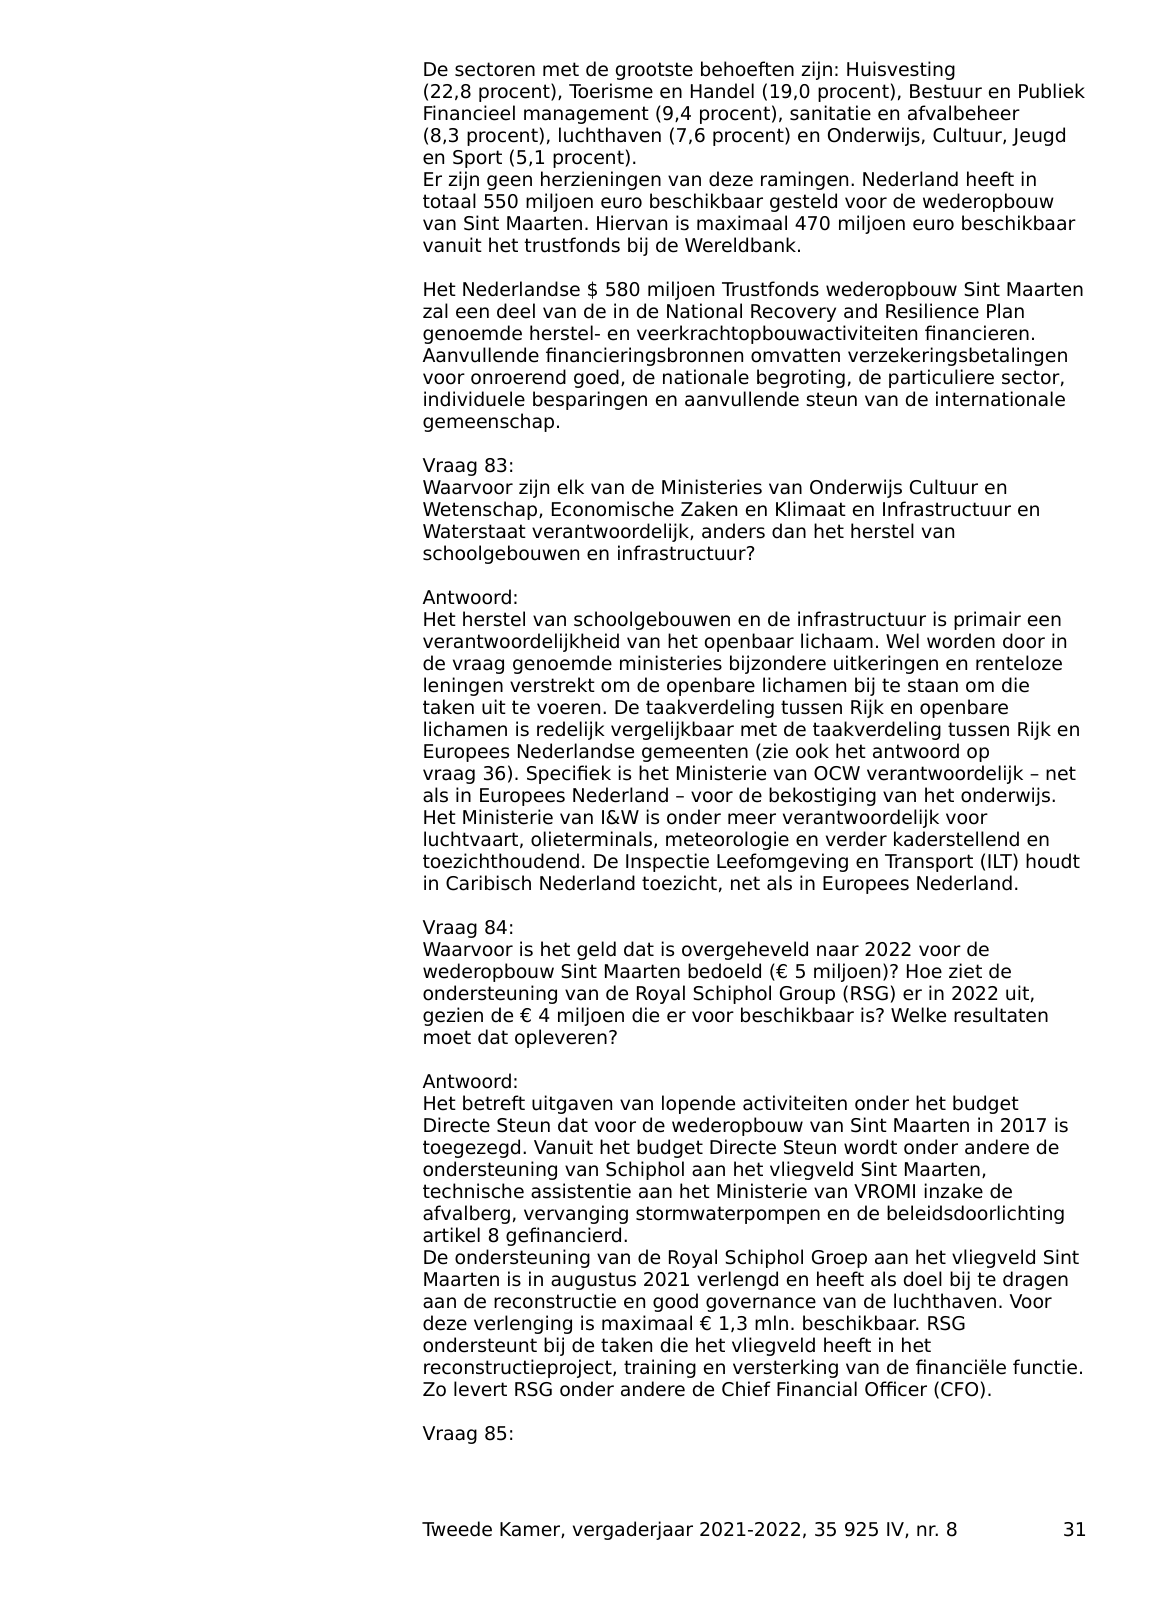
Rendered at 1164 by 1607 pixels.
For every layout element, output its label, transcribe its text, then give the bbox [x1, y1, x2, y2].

text Het herstel van schoolgebouwen en de infrastructuur is primair een verantwoordelijkheid van het openbaar lichaam. Wel worden door in de vraag genoemde ministeries bijzondere uitkeringen en renteloze leningen verstrekt om de openbare lichamen bij te staan om die taken uit te voeren. De taakverdeling tussen Rijk en openbare lichamen is redelijk vergelijkbaar met de taakverdeling tussen Rijk en Europees Nederlandse gemeenten (zie ook het antwoord op vraag 36). Specifiek is het Ministerie van OCW verantwoordelijk – net als in Europees Nederland – voor de bekostiging van het onderwijs. Het Ministerie van I&W is onder meer verantwoordelijk voor luchtvaart, olieterminals, meteorologie en verder kaderstellend en toezichthoudend. De Inspectie Leefomgeving en Transport (ILT) houdt in Caribisch Nederland toezicht, net als in Europees Nederland. [422, 609, 1087, 895]
text Vraag 84: [422, 917, 1087, 939]
text Het betreft uitgaven van lopende activiteiten onder het budget Directe Steun dat voor de wederopbouw van Sint Maarten in 2017 is toegezegd. Vanuit het budget Directe Steun wordt onder andere de ondersteuning van Schiphol aan het vliegveld Sint Maarten, technische assistentie aan het Ministerie van VROMI inzake de afvalberg, vervanging stormwaterpompen en de beleidsdoorlichting artikel 8 gefinancierd. [422, 1093, 1087, 1247]
text Waarvoor is het geld dat is overgeheveld naar 2022 voor de wederopbouw Sint Maarten bedoeld (€ 5 miljoen)? Hoe ziet de ondersteuning van de Royal Schiphol Group (RSG) er in 2022 uit, gezien de € 4 miljoen die er voor beschikbaar is? Welke resultaten moet dat opleveren? [422, 939, 1087, 1049]
text Vraag 85: [422, 1423, 1087, 1445]
text Antwoord: [422, 1071, 1087, 1093]
text De ondersteuning van de Royal Schiphol Groep aan het vliegveld Sint Maarten is in augustus 2021 verlengd en heeft als doel bij te dragen aan de reconstructie en good governance van de luchthaven. Voor deze verlenging is maximaal € 1,3 mln. beschikbaar. RSG ondersteunt bij de taken die het vliegveld heeft in het reconstructieproject, training en versterking van de financiële functie. Zo levert RSG onder andere de Chief Financial Officer (CFO). [422, 1247, 1087, 1401]
text De sectoren met de grootste behoeften zijn: Huisvesting (22,8 procent), Toerisme en Handel (19,0 procent), Bestuur en Publiek Financieel management (9,4 procent), sanitatie en afvalbeheer (8,3 procent), luchthaven (7,6 procent) en Onderwijs, Cultuur, Jeugd en Sport (5,1 procent). [422, 59, 1087, 169]
text Waarvoor zijn elk van de Ministeries van Onderwijs Cultuur en Wetenschap, Economische Zaken en Klimaat en Infrastructuur en Waterstaat verantwoordelijk, anders dan het herstel van schoolgebouwen en infrastructuur? [422, 477, 1087, 565]
text Vraag 83: [422, 455, 1087, 477]
text Er zijn geen herzieningen van deze ramingen. Nederland heeft in totaal 550 miljoen euro beschikbaar gesteld voor de wederopbouw van Sint Maarten. Hiervan is maximaal 470 miljoen euro beschikbaar vanuit het trustfonds bij de Wereldbank. [422, 169, 1087, 257]
text Antwoord: [422, 587, 1087, 609]
text Het Nederlandse $ 580 miljoen Trustfonds wederopbouw Sint Maarten zal een deel van de in de National Recovery and Resilience Plan genoemde herstel- en veerkrachtopbouwactiviteiten financieren. Aanvullende financieringsbronnen omvatten verzekeringsbetalingen voor onroerend goed, de nationale begroting, de particuliere sector, individuele besparingen en aanvullende steun van de internationale gemeenschap. [422, 279, 1087, 433]
